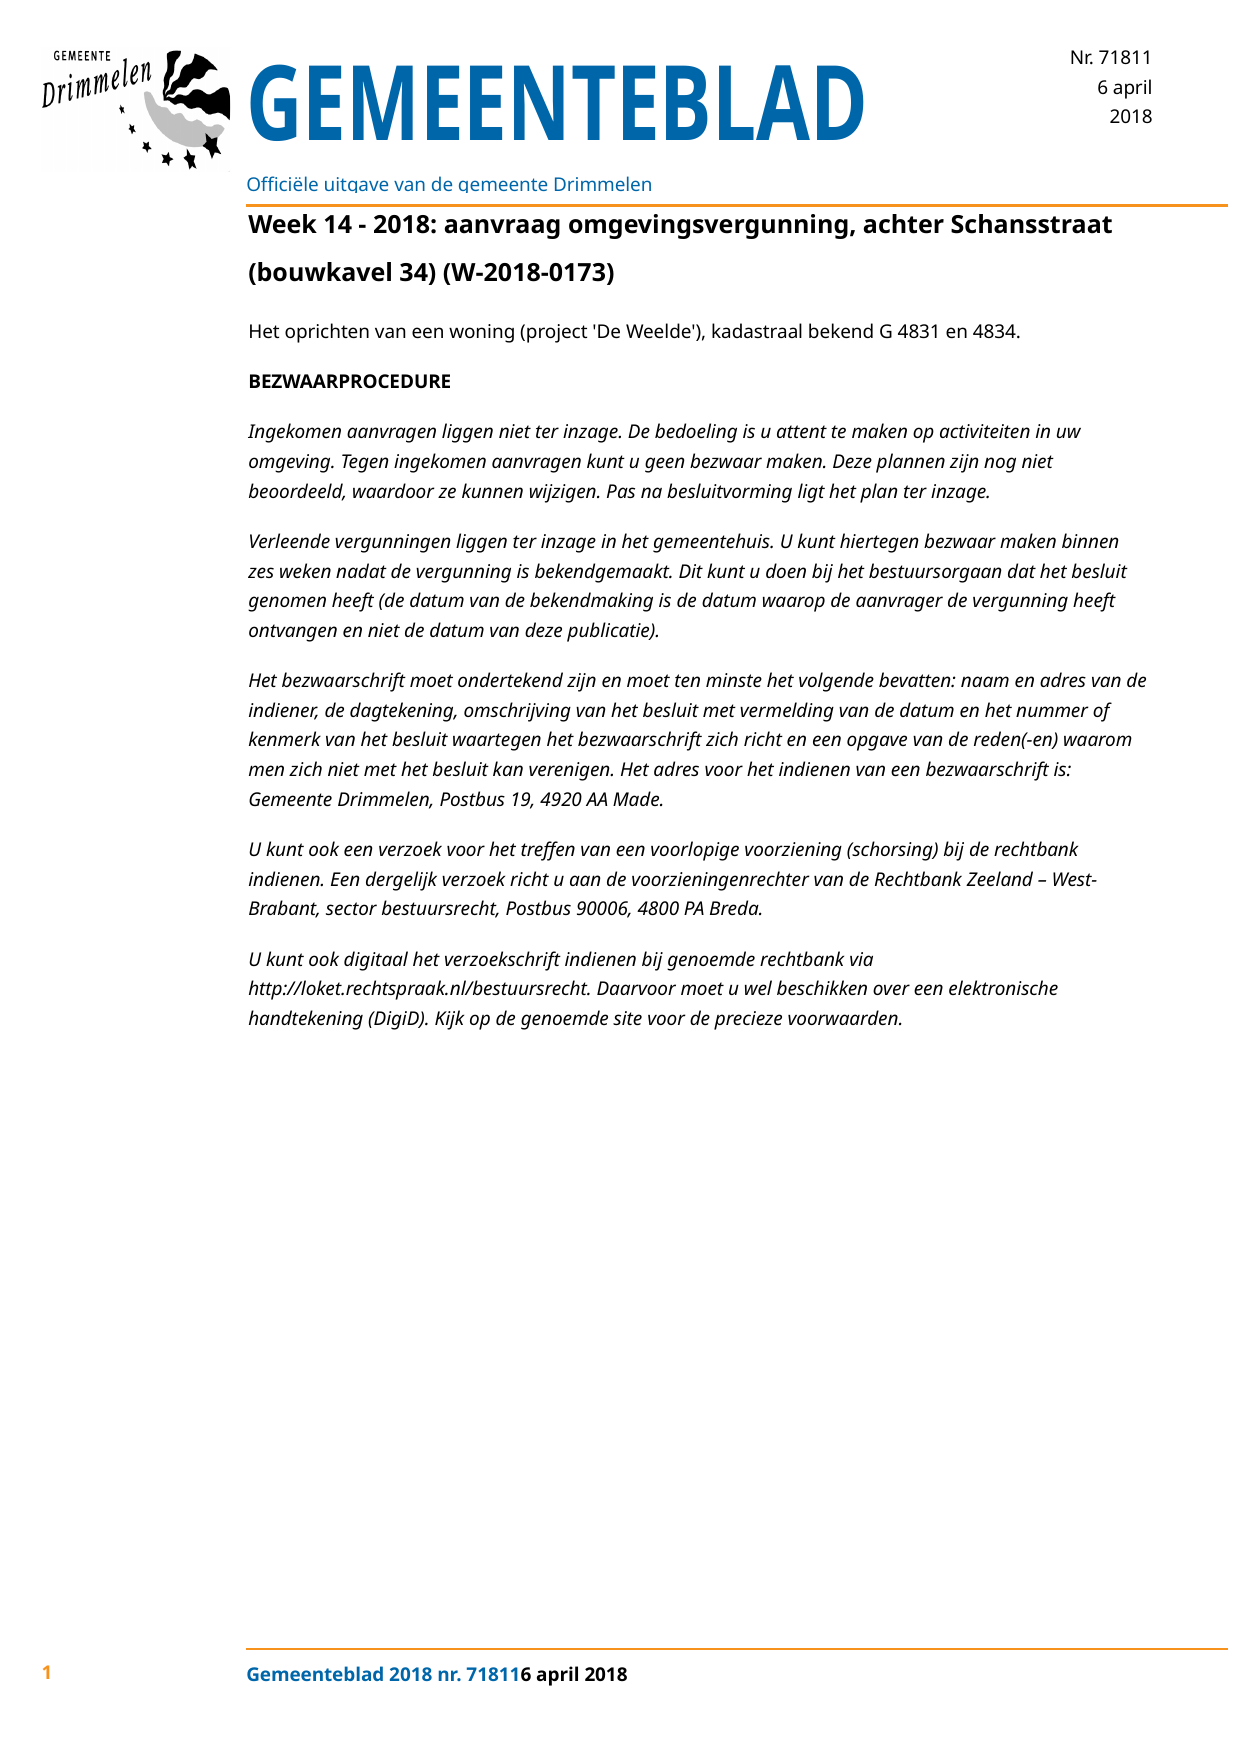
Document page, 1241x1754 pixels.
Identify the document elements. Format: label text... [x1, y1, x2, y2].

text U kunt ook digitaal het verzoekschrift indienen bij genoemde rechtbank via http://loket.rechtspraak.nl/bestuursrecht. Daarvoor moet u wel beschikken over een elektronische handtekening (DigiD). Kijk op de genoemde site voor de precieze voorwaarden. [248, 946, 1152, 1031]
text Het oprichten van een woning (project 'De Weelde'), kadastraal bekend G 4831 en 4834. [248, 318, 1152, 344]
text BEZWAARPROCEDURE [248, 368, 1152, 394]
text Week 14 - 2018: aanvraag omgevingsvergunning, achter Schansstraat (bouwkavel 34) (W-2018-0173) [248, 207, 1152, 288]
text Ingekomen aanvragen liggen niet ter inzage. De bedoeling is u attent te maken op activiteiten in uw omgeving. Tegen ingekomen aanvragen kunt u geen bezwaar maken. Deze plannen zijn nog niet beoordeeld, waardoor ze kunnen wijzigen. Pas na besluitvorming ligt het plan ter inzage. [248, 419, 1152, 504]
text U kunt ook een verzoek voor het treffen van een voorlopige voorziening (schorsing) bij de rechtbank indienen. Een dergelijk verzoek richt u aan de voorzieningenrechter van de Rechtbank Zeeland – West-Brabant, sector bestuursrecht, Postbus 90006, 4800 PA Breda. [248, 836, 1152, 921]
picture [41, 47, 231, 172]
text Verleende vergunningen liggen ter inzage in het gemeentehuis. U kunt hiertegen bezwaar maken binnen zes weken nadat de vergunning is bekendgemaakt. Dit kunt u doen bij het bestuursorgaan dat het besluit genomen heeft (de datum van de bekendmaking is de datum waarop de aanvrager de vergunning heeft ontvangen en niet de datum van deze publicatie). [248, 528, 1152, 643]
text Het bezwaarschrift moet ondertekend zijn en moet ten minste het volgende bevatten: naam en adres van de indiener, de dagtekening, omschrijving van het besluit met vermelding van de datum en het nummer of kenmerk van het besluit waartegen het bezwaarschrift zich richt en een opgave van de reden(-en) waarom men zich niet met het besluit kan verenigen. Het adres voor het indienen van een bezwaarschrift is: Gemeente Drimmelen, Postbus 19, 4920 AA Made. [248, 667, 1152, 812]
